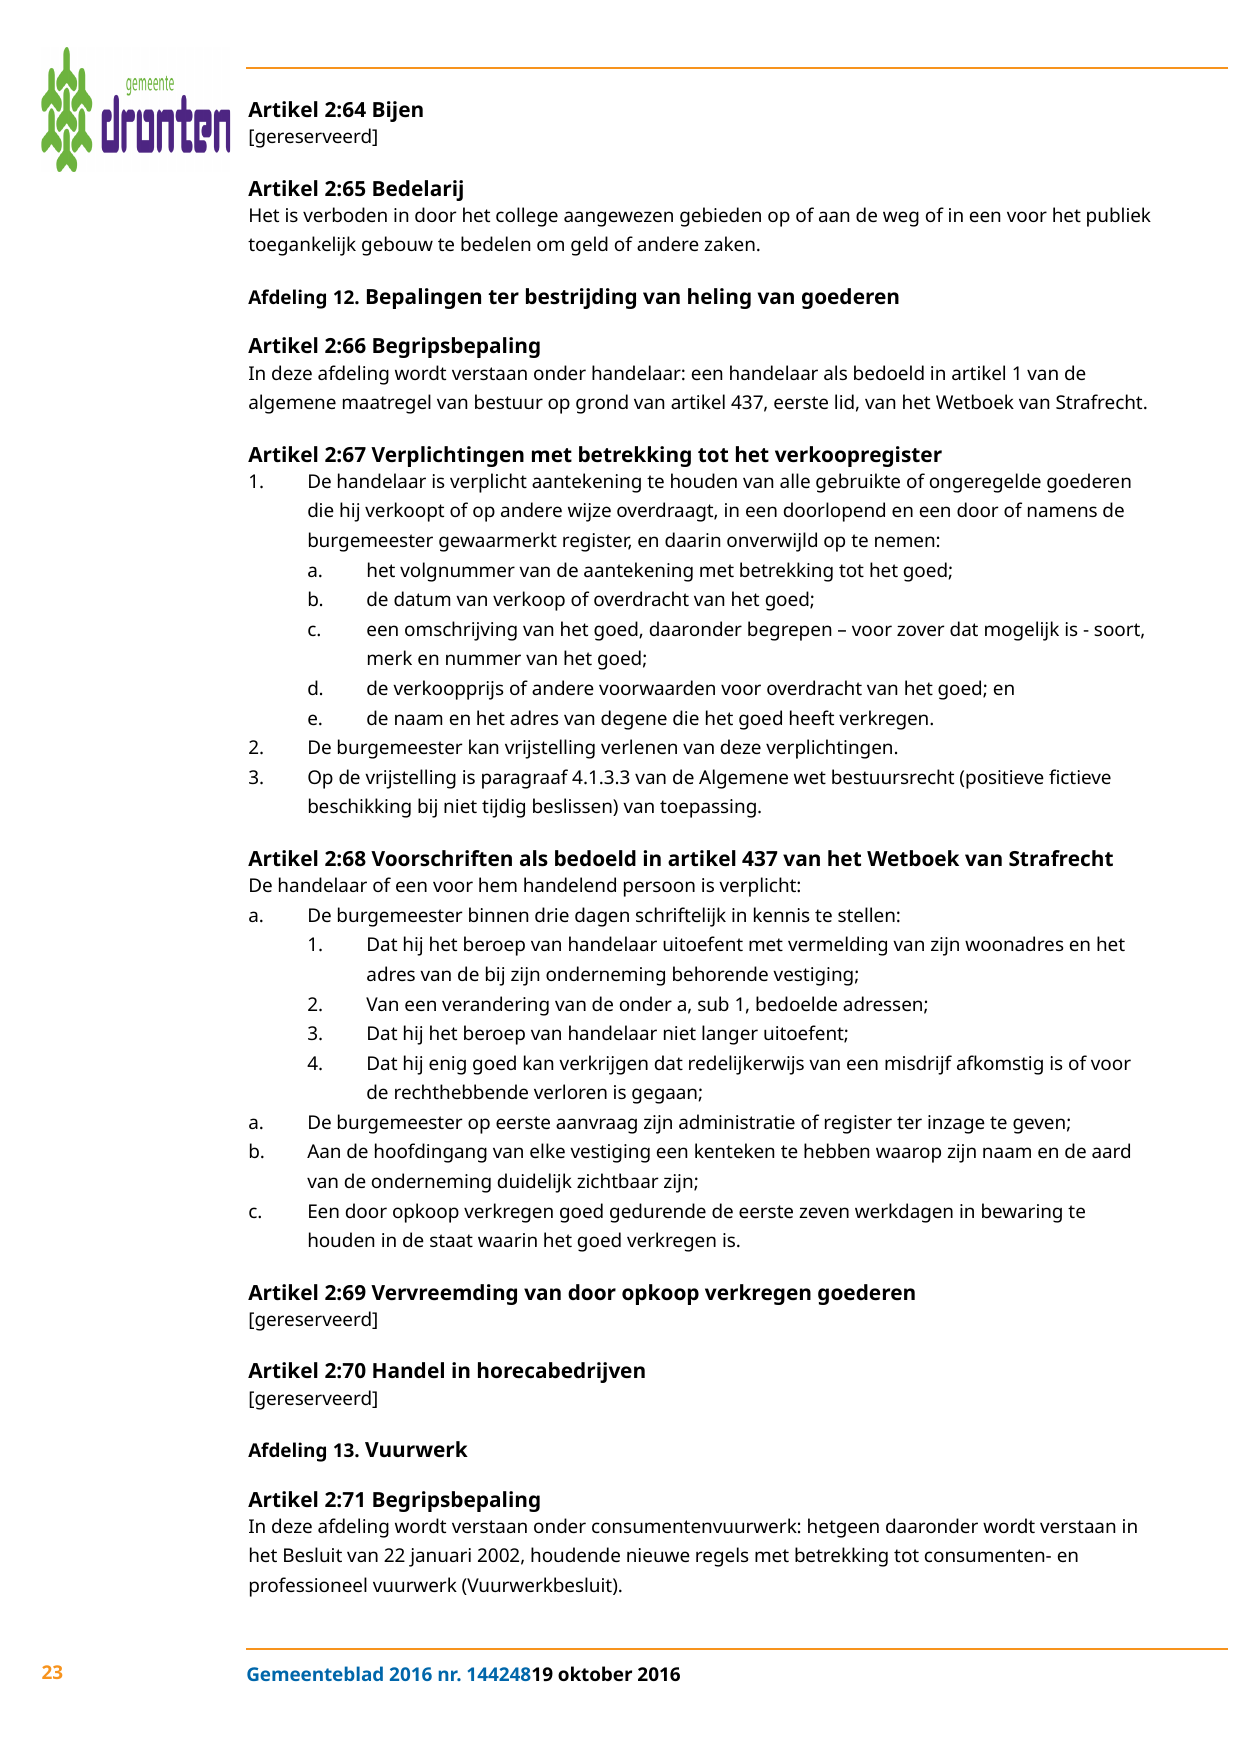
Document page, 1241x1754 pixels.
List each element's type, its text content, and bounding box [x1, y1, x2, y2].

list De burgemeester kan vrijstelling verlenen van deze verplichtingen. [248, 734, 1152, 760]
list Dat hij het beroep van handelaar niet langer uitoefent; [307, 1020, 1152, 1046]
text Artikel 2:64 Bijen [248, 95, 1152, 123]
text Artikel 2:65 Bedelarij [248, 174, 1152, 202]
text [gereserveerd] [248, 123, 1152, 149]
list het volgnummer van de aantekening met betrekking tot het goed; [307, 557, 1152, 583]
list de verkoopprijs of andere voorwaarden voor overdracht van het goed; en [307, 675, 1152, 701]
text Afdeling 13. Vuurwerk [248, 1435, 1152, 1464]
list Dat hij enig goed kan verkrijgen dat redelijkerwijs van een misdrijf afkomstig is of voor de rechthebbende verloren is gegaan; [307, 1050, 1152, 1105]
picture [41, 47, 231, 172]
list Een door opkoop verkregen goed gedurende de eerste zeven werkdagen in bewaring te houden in de staat waarin het goed verkregen is. [248, 1198, 1152, 1253]
text Artikel 2:71 Begripsbepaling [248, 1485, 1152, 1513]
list Dat hij het beroep van handelaar uitoefent met vermelding van zijn woonadres en het adres van de bij zijn onderneming behorende vestiging; [307, 932, 1152, 987]
text Artikel 2:70 Handel in horecabedrijven [248, 1357, 1152, 1385]
text Artikel 2:69 Vervreemding van door opkoop verkregen goederen [248, 1278, 1152, 1306]
list Aan de hoofdingang van elke vestiging een kenteken te hebben waarop zijn naam en de aard van de onderneming duidelijk zichtbaar zijn; [248, 1139, 1152, 1194]
text Het is verboden in door het college aangewezen gebieden op of aan de weg of in een voor het publiek toegankelijk gebouw te bedelen om geld of andere zaken. [248, 202, 1152, 257]
text [gereserveerd] [248, 1385, 1152, 1411]
list De burgemeester binnen drie dagen schriftelijk in kennis te stellen: [248, 902, 1152, 928]
text In deze afdeling wordt verstaan onder handelaar: een handelaar als bedoeld in artikel 1 van de algemene maatregel van bestuur op grond van artikel 437, eerste lid, van het Wetboek van Strafrecht. [248, 360, 1152, 415]
text Afdeling 12. Bepalingen ter bestrijding van heling van goederen [248, 282, 1152, 310]
text [gereserveerd] [248, 1306, 1152, 1332]
list Op de vrijstelling is paragraaf 4.1.3.3 van de Algemene wet bestuursrecht (positieve fictieve beschikking bij niet tijdig beslissen) van toepassing. [248, 764, 1152, 819]
text Artikel 2:68 Voorschriften als bedoeld in artikel 437 van het Wetboek van Strafrecht [248, 844, 1152, 872]
list de naam en het adres van degene die het goed heeft verkregen. [307, 705, 1152, 731]
text Artikel 2:67 Verplichtingen met betrekking tot het verkoopregister [248, 440, 1152, 468]
list De burgemeester op eerste aanvraag zijn administratie of register ter inzage te geven; [248, 1109, 1152, 1135]
list Van een verandering van de onder a, sub 1, bedoelde adressen; [307, 991, 1152, 1016]
list De handelaar is verplicht aantekening te houden van alle gebruikte of ongeregelde goederen die hij verkoopt of op andere wijze overdraagt, in een doorlopend en een door of namens de burgemeester gewaarmerkt register, en daarin onverwijld op te nemen: [248, 468, 1152, 553]
list de datum van verkoop of overdracht van het goed; [307, 586, 1152, 612]
text Artikel 2:66 Begripsbepaling [248, 331, 1152, 360]
text De handelaar of een voor hem handelend persoon is verplicht: [248, 872, 1152, 898]
text In deze afdeling wordt verstaan onder consumentenvuurwerk: hetgeen daaronder wordt verstaan in het Besluit van 22 januari 2002, houdende nieuwe regels met betrekking tot consumenten- en professioneel vuurwerk (Vuurwerkbesluit). [248, 1513, 1152, 1598]
list een omschrijving van het goed, daaronder begrepen – voor zover dat mogelijk is - soort, merk en nummer van het goed; [307, 616, 1152, 671]
